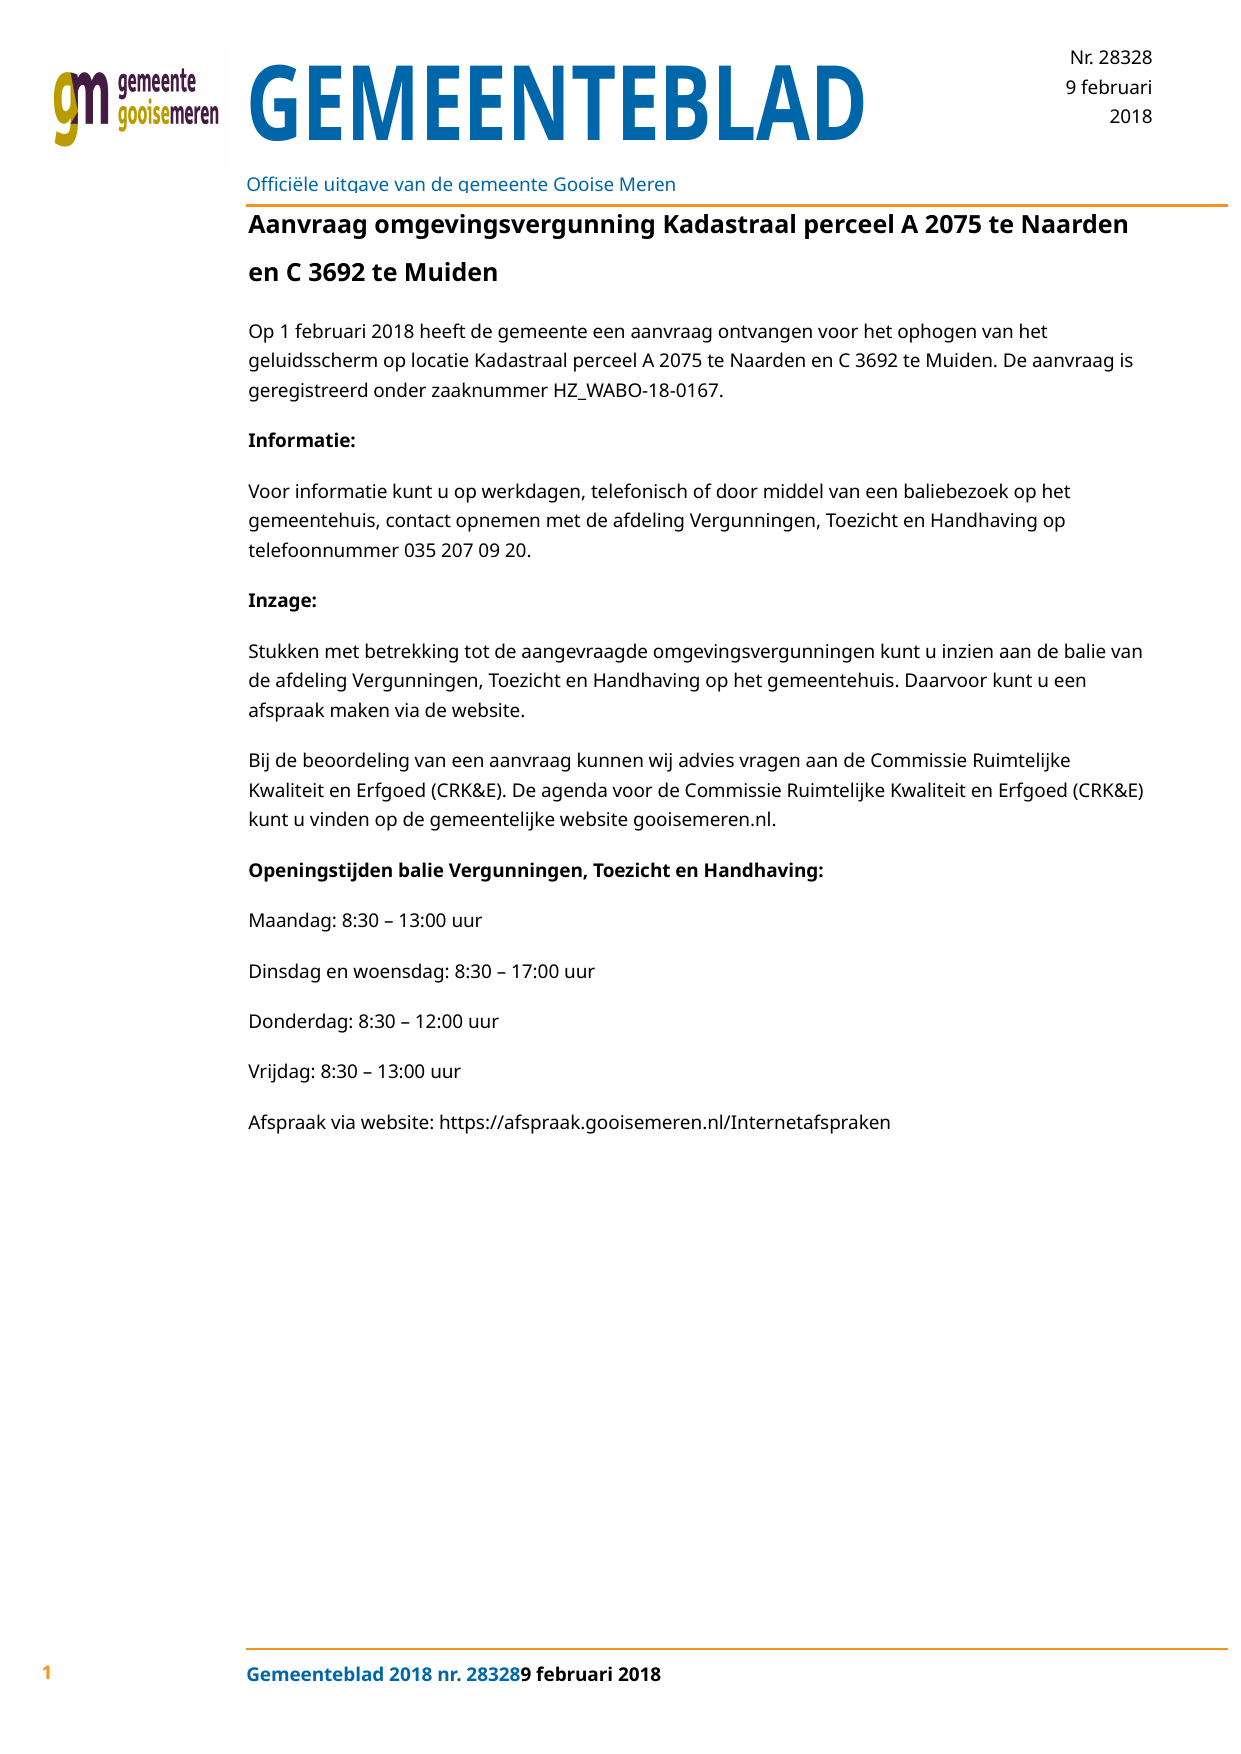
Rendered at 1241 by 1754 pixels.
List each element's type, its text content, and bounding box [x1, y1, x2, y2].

text Op 1 februari 2018 heeft de gemeente een aanvraag ontvangen voor het ophogen van het geluidsscherm op locatie Kadastraal perceel A 2075 te Naarden en C 3692 te Muiden. De aanvraag is geregistreerd onder zaaknummer HZ_WABO-18-0167. [248, 318, 1152, 403]
text Informatie: [248, 427, 1152, 453]
text Voor informatie kunt u op werkdagen, telefonisch of door middel van een baliebezoek op het gemeentehuis, contact opnemen met de afdeling Vergunningen, Toezicht en Handhaving op telefoonnummer 035 207 09 20. [248, 478, 1152, 563]
text Bij de beoordeling van een aanvraag kunnen wij advies vragen aan de Commissie Ruimtelijke Kwaliteit en Erfgoed (CRK&E). De agenda voor de Commissie Ruimtelijke Kwaliteit en Erfgoed (CRK&E) kunt u vinden op de gemeentelijke website gooisemeren.nl. [248, 747, 1152, 832]
text Openingstijden balie Vergunningen, Toezicht en Handhaving: [248, 857, 1152, 883]
text Donderdag: 8:30 – 12:00 uur [248, 1008, 1152, 1034]
text Inzage: [248, 587, 1152, 613]
text Vrijdag: 8:30 – 13:00 uur [248, 1059, 1152, 1084]
text Dinsdag en woensdag: 8:30 – 17:00 uur [248, 958, 1152, 984]
text Maandag: 8:30 – 13:00 uur [248, 907, 1152, 933]
picture [41, 47, 231, 172]
text Aanvraag omgevingsvergunning Kadastraal perceel A 2075 te Naarden en C 3692 te Muiden [248, 207, 1152, 288]
text Stukken met betrekking tot de aangevraagde omgevingsvergunningen kunt u inzien aan de balie van de afdeling Vergunningen, Toezicht en Handhaving op het gemeentehuis. Daarvoor kunt u een afspraak maken via de website. [248, 638, 1152, 723]
text Afspraak via website: https://afspraak.gooisemeren.nl/Internetafspraken [248, 1109, 1152, 1135]
